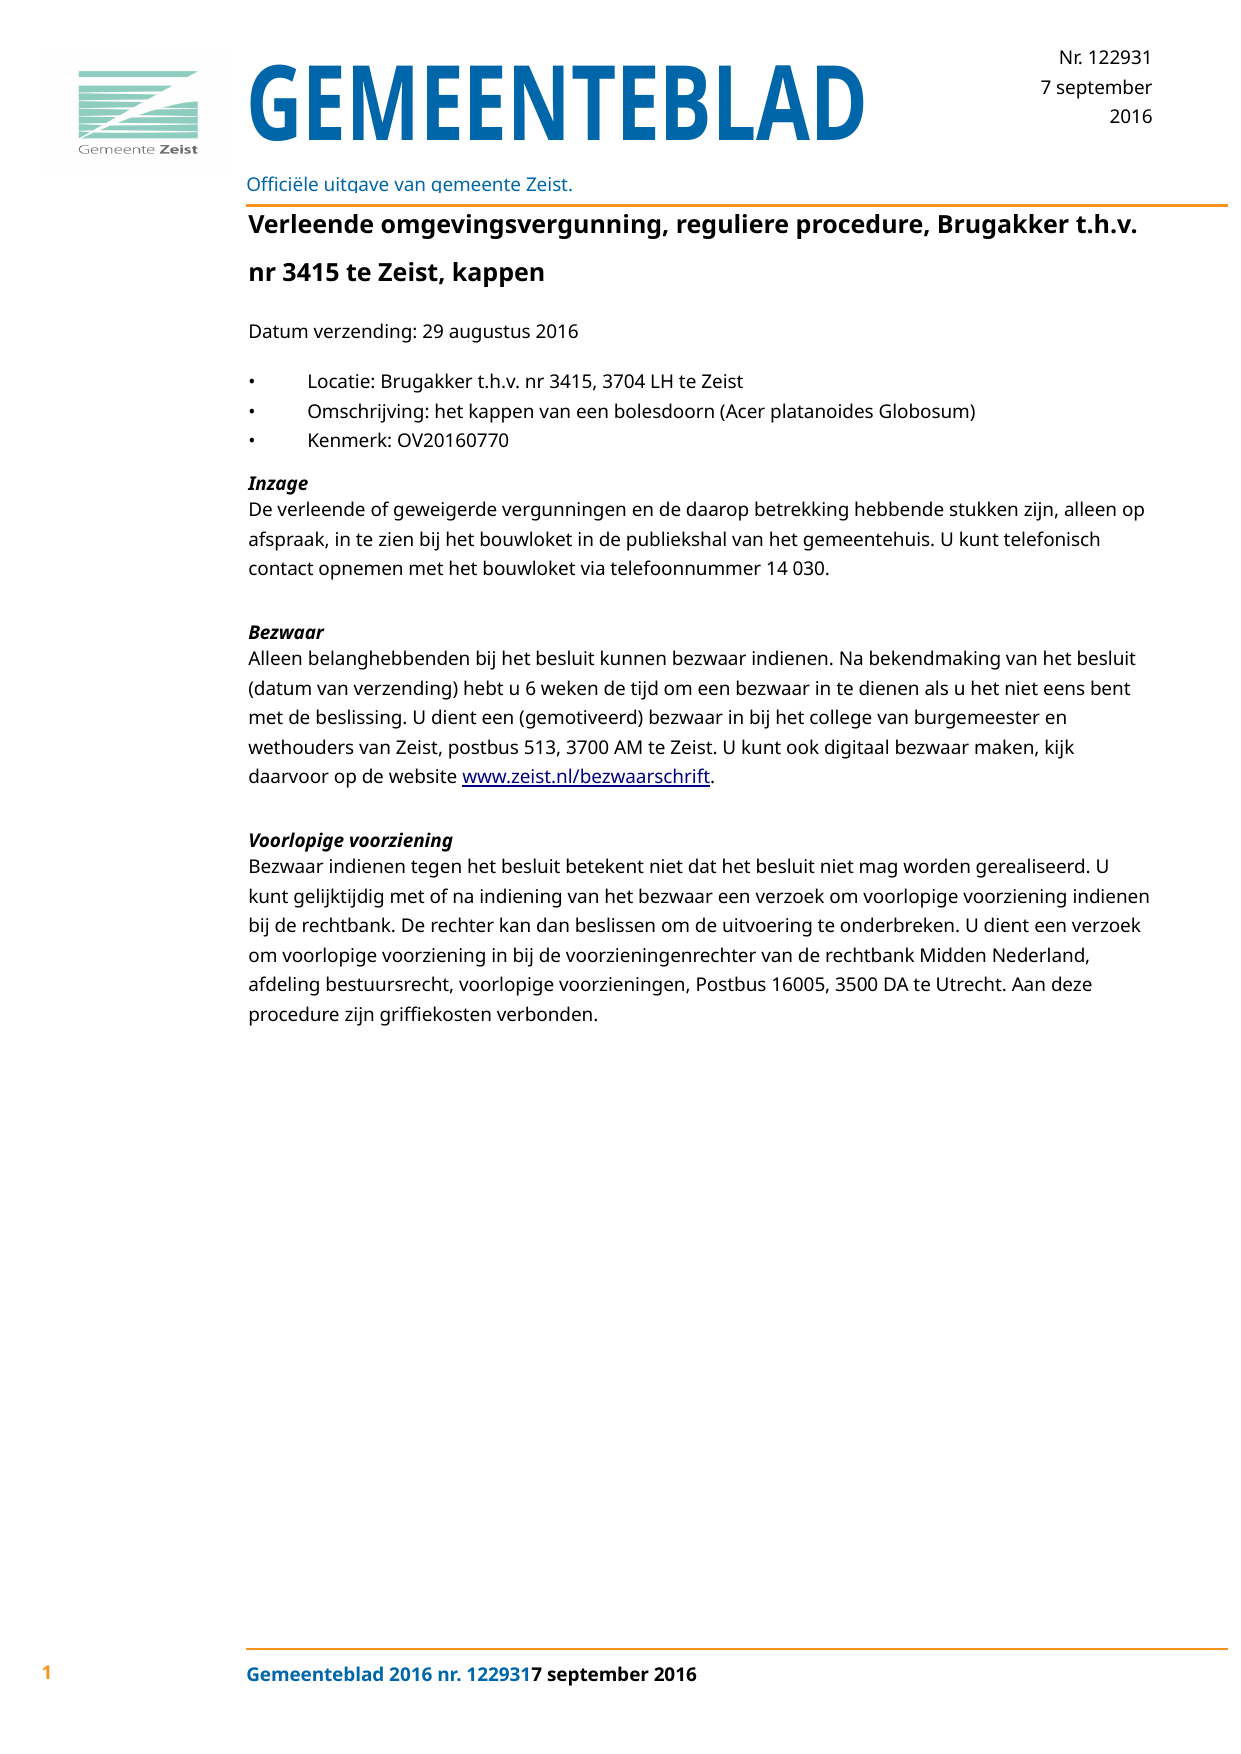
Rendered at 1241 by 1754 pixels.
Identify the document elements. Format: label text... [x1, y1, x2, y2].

text De verleende of geweigerde vergunningen en de daarop betrekking hebbende stukken zijn, alleen op afspraak, in te zien bij het bouwloket in de publiekshal van het gemeentehuis. U kunt telefonisch contact opnemen met het bouwloket via telefoonnummer 14 030. [248, 496, 1152, 581]
text Inzage [248, 471, 1152, 496]
list Kenmerk: OV20160770 [248, 427, 1152, 453]
list Omschrijving: het kappen van een bolesdoorn (Acer platanoides Globosum) [248, 398, 1152, 424]
text Bezwaar indienen tegen het besluit betekent niet dat het besluit niet mag worden gerealiseerd. U kunt gelijktijdig met of na indiening van het bezwaar een verzoek om voorlopige voorziening indienen bij de rechtbank. De rechter kan dan beslissen om de uitvoering te onderbreken. U dient een verzoek om voorlopige voorziening in bij de voorzieningenrechter van de rechtbank Midden Nederland, afdeling bestuursrecht, voorlopige voorzieningen, Postbus 16005, 3500 DA te Utrecht. Aan deze procedure zijn griffiekosten verbonden. [248, 853, 1152, 1027]
text Alleen belanghebbenden bij het besluit kunnen bezwaar indienen. Na bekendmaking van het besluit (datum van verzending) hebt u 6 weken de tijd om een bezwaar in te dienen als u het niet eens bent met de beslissing. U dient een (gemotiveerd) bezwaar in bij het college van burgemeester en wethouders van Zeist, postbus 513, 3700 AM te Zeist. U kunt ook digitaal bezwaar maken, kijk daarvoor op de website www.zeist.nl/bezwaarschrift. [248, 645, 1152, 789]
text Bezwaar [248, 619, 1152, 645]
text Datum verzending: 29 augustus 2016 [248, 318, 1152, 344]
list Locatie: Brugakker t.h.v. nr 3415, 3704 LH te Zeist [248, 368, 1152, 394]
picture [41, 47, 231, 172]
text Voorlopige voorziening [248, 827, 1152, 853]
text Verleende omgevingsvergunning, reguliere procedure, Brugakker t.h.v. nr 3415 te Zeist, kappen [248, 207, 1152, 288]
